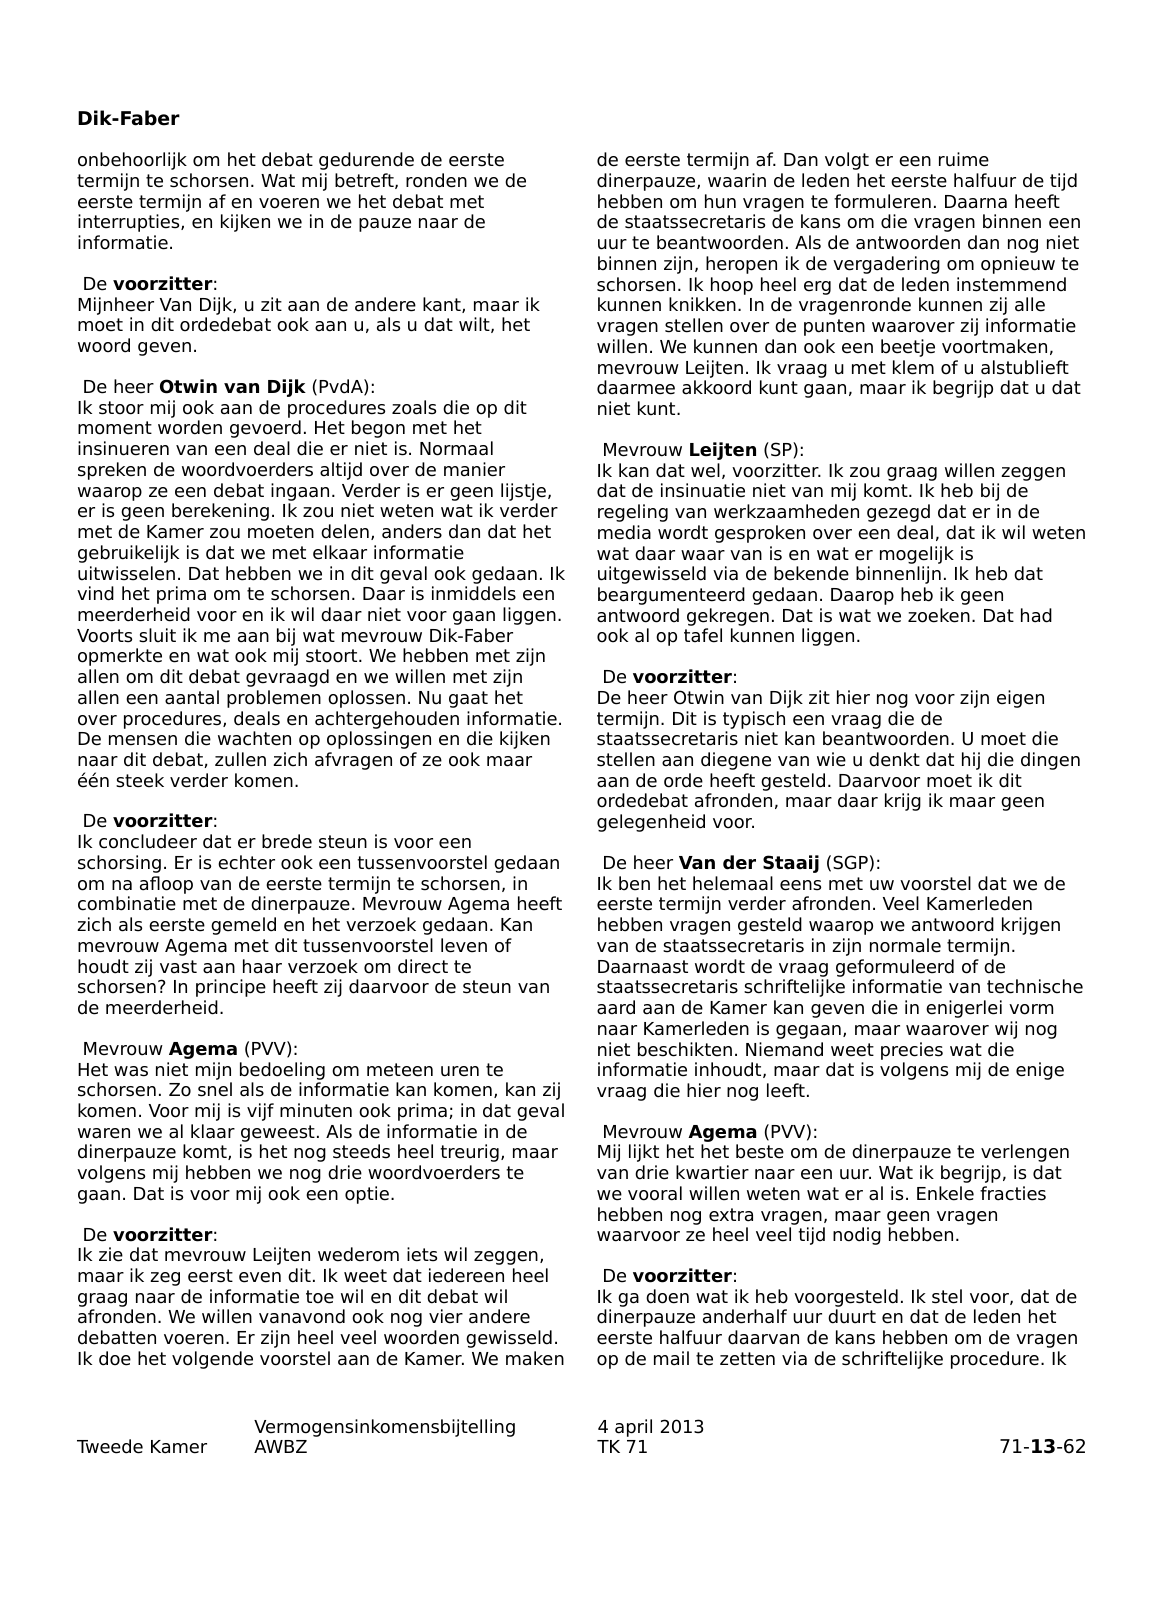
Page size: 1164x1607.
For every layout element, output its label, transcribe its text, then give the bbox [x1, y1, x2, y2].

text Mevrouw Leijten (SP): [596, 440, 1087, 460]
text Ik kan dat wel, voorzitter. Ik zou graag willen zeggen dat de insinuatie niet van mij komt. Ik heb bij de regeling van werkzaamheden gezegd dat er in de media wordt gesproken over een deal, dat ik wil weten wat daar waar van is en wat er mogelijk is uitgewisseld via de bekende binnenlijn. Ik heb dat beargumenteerd gedaan. Daarop heb ik geen antwoord gekregen. Dat is wat we zoeken. Dat had ook al op tafel kunnen liggen. [596, 460, 1087, 647]
text De heer Otwin van Dijk (PvdA): [77, 377, 567, 397]
text De voorzitter: [596, 1266, 1087, 1287]
text De heer Van der Staaij (SGP): [596, 853, 1087, 873]
text Het was niet mijn bedoeling om meteen uren te schorsen. Zo snel als de informatie kan komen, kan zij komen. Voor mij is vijf minuten ook prima; in dat geval waren we al klaar geweest. Als de informatie in de dinerpauze komt, is het nog steeds heel treurig, maar volgens mij hebben we nog drie woordvoerders te gaan. Dat is voor mij ook een optie. [77, 1059, 567, 1204]
text De voorzitter: [77, 1224, 567, 1245]
text De voorzitter: [77, 274, 567, 294]
text Ik zie dat mevrouw Leijten wederom iets wil zeggen, maar ik zeg eerst even dit. Ik weet dat iedereen heel graag naar de informatie toe wil en dit debat wil afronden. We willen vanavond ook nog vier andere debatten voeren. Er zijn heel veel woorden gewisseld. Ik doe het volgende voorstel aan de Kamer. We maken [77, 1245, 567, 1369]
text Ik ben het helemaal eens met uw voorstel dat we de eerste termijn verder afronden. Veel Kamerleden hebben vragen gesteld waarop we antwoord krijgen van de staatssecretaris in zijn normale termijn. Daarnaast wordt de vraag geformuleerd of de staatssecretaris schriftelijke informatie van technische aard aan de Kamer kan geven die in enigerlei vorm naar Kamerleden is gegaan, maar waarover wij nog niet beschikten. Niemand weet precies wat die informatie inhoudt, maar dat is volgens mij de enige vraag die hier nog leeft. [596, 873, 1087, 1102]
text Ik ga doen wat ik heb voorgesteld. Ik stel voor, dat de dinerpauze anderhalf uur duurt en dat de leden het eerste halfuur daarvan de kans hebben om de vragen op de mail te zetten via de schriftelijke procedure. Ik [596, 1287, 1087, 1369]
text De voorzitter: [596, 667, 1087, 688]
text de eerste termijn af. Dan volgt er een ruime dinerpauze, waarin de leden het eerste halfuur de tijd hebben om hun vragen te formuleren. Daarna heeft de staatssecretaris de kans om die vragen binnen een uur te beantwoorden. Als de antwoorden dan nog niet binnen zijn, heropen ik de vergadering om opnieuw te schorsen. Ik hoop heel erg dat de leden instemmend kunnen knikken. In de vragenronde kunnen zij alle vragen stellen over de punten waarover zij informatie willen. We kunnen dan ook een beetje voortmaken, mevrouw Leijten. Ik vraag u met klem of u alstublieft daarmee akkoord kunt gaan, maar ik begrijp dat u dat niet kunt. [596, 150, 1087, 420]
text Ik concludeer dat er brede steun is voor een schorsing. Er is echter ook een tussenvoorstel gedaan om na afloop van de eerste termijn te schorsen, in combinatie met de dinerpauze. Mevrouw Agema heeft zich als eerste gemeld en het verzoek gedaan. Kan mevrouw Agema met dit tussenvoorstel leven of houdt zij vast aan haar verzoek om direct te schorsen? In principe heeft zij daarvoor de steun van de meerderheid. [77, 832, 567, 1019]
text Ik stoor mij ook aan de procedures zoals die op dit moment worden gevoerd. Het begon met het insinueren van een deal die er niet is. Normaal spreken de woordvoerders altijd over de manier waarop ze een debat ingaan. Verder is er geen lijstje, er is geen berekening. Ik zou niet weten wat ik verder met de Kamer zou moeten delen, anders dan dat het gebruikelijk is dat we met elkaar informatie uitwisselen. Dat hebben we in dit geval ook gedaan. Ik vind het prima om te schorsen. Daar is inmiddels een meerderheid voor en ik wil daar niet voor gaan liggen. Voorts sluit ik me aan bij wat mevrouw Dik-Faber opmerkte en wat ook mij stoort. We hebben met zijn allen om dit debat gevraagd en we willen met zijn allen een aantal problemen oplossen. Nu gaat het over procedures, deals en achtergehouden informatie. De mensen die wachten op oplossingen en die kijken naar dit debat, zullen zich afvragen of ze ook maar één steek verder komen. [77, 397, 567, 791]
text De heer Otwin van Dijk zit hier nog voor zijn eigen termijn. Dit is typisch een vraag die de staatssecretaris niet kan beantwoorden. U moet die stellen aan diegene van wie u denkt dat hij die dingen aan de orde heeft gesteld. Daarvoor moet ik dit ordedebat afronden, maar daar krijg ik maar geen gelegenheid voor. [596, 688, 1087, 833]
text Mevrouw Agema (PVV): [77, 1039, 567, 1059]
text Mevrouw Agema (PVV): [596, 1122, 1087, 1142]
text onbehoorlijk om het debat gedurende de eerste termijn te schorsen. Wat mij betreft, ronden we de eerste termijn af en voeren we het debat met interrupties, en kijken we in de pauze naar de informatie. [77, 150, 567, 254]
text De voorzitter: [77, 811, 567, 832]
text Mijnheer Van Dijk, u zit aan de andere kant, maar ik moet in dit ordedebat ook aan u, als u dat wilt, het woord geven. [77, 294, 567, 357]
text Mij lijkt het het beste om de dinerpauze te verlengen van drie kwartier naar een uur. Wat ik begrijp, is dat we vooral willen weten wat er al is. Enkele fracties hebben nog extra vragen, maar geen vragen waarvoor ze heel veel tijd nodig hebben. [596, 1142, 1087, 1246]
